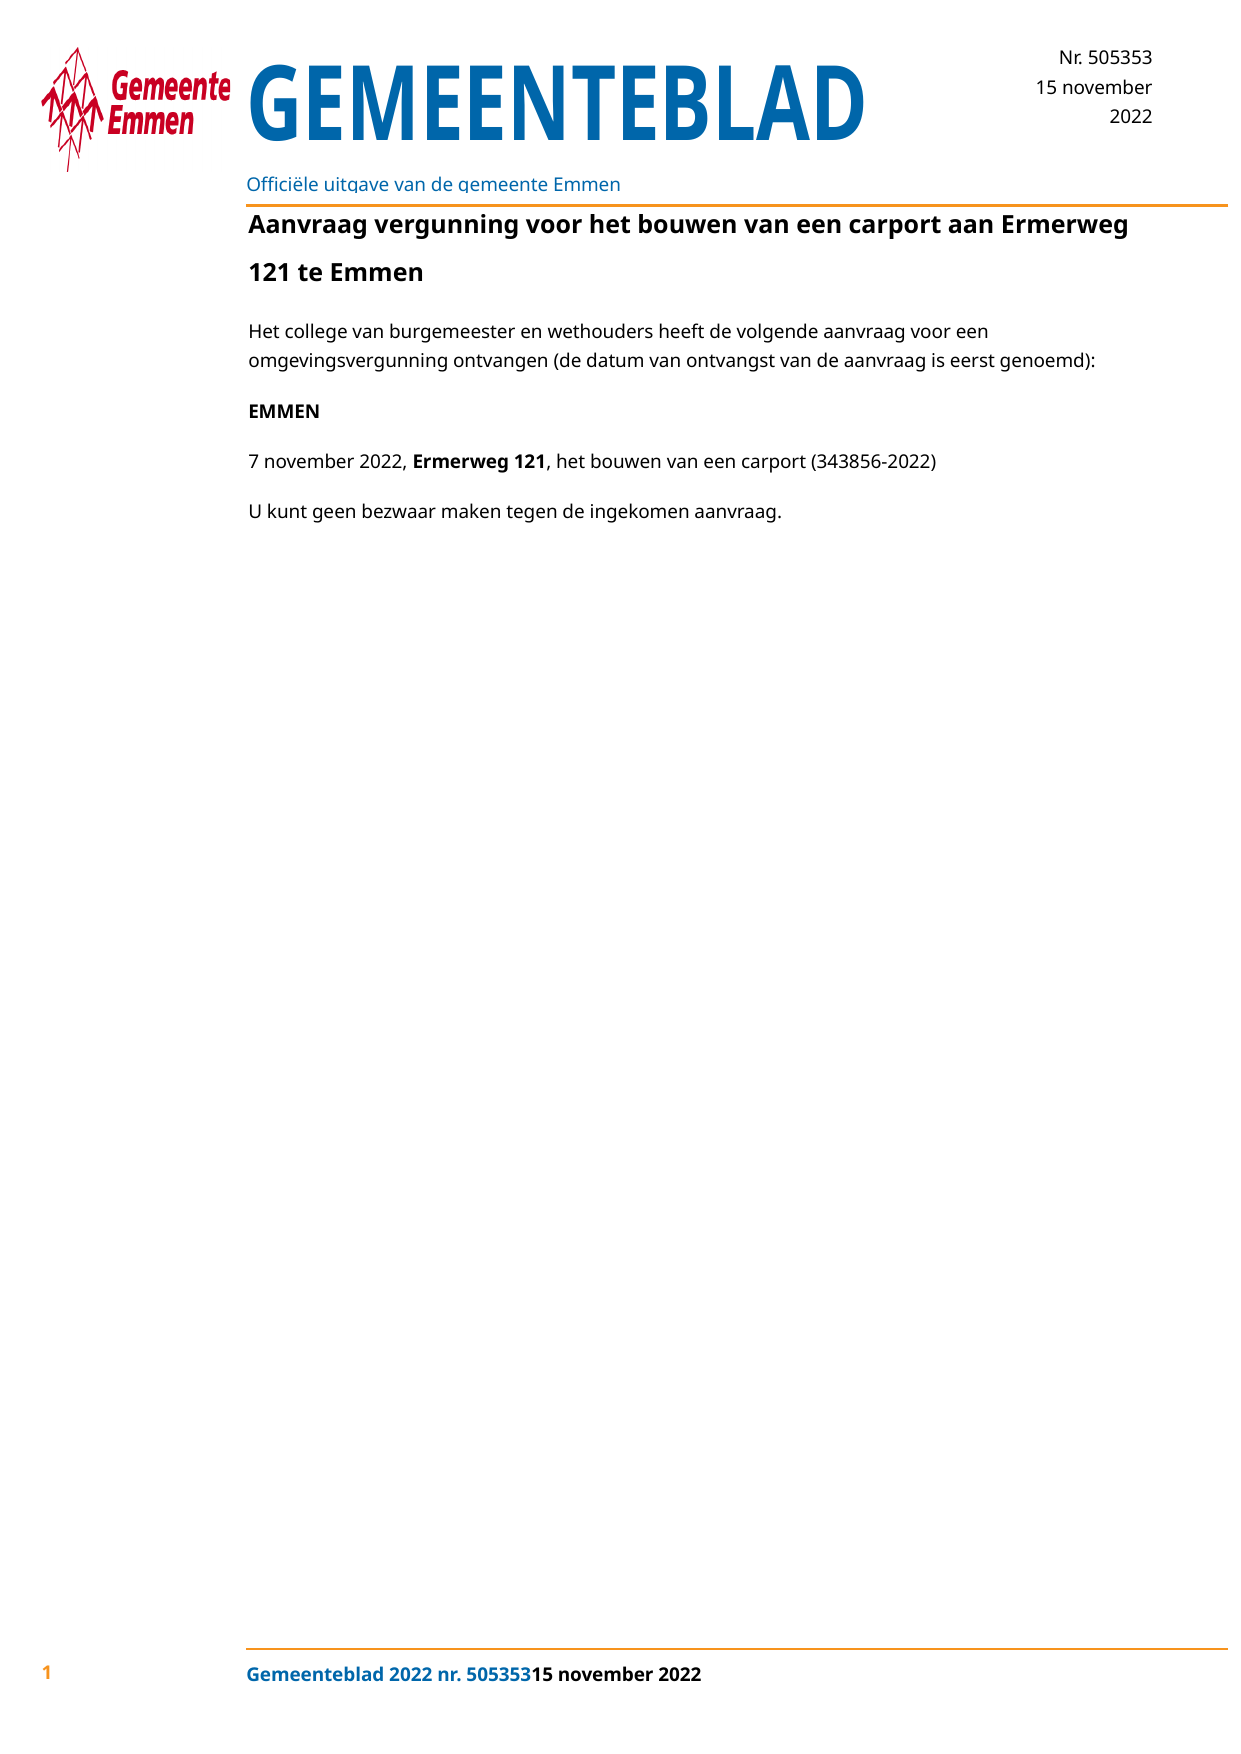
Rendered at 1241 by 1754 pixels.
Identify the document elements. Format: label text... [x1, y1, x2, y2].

text Aanvraag vergunning voor het bouwen van een carport aan Ermerweg 121 te Emmen [248, 207, 1152, 288]
text Het college van burgemeester en wethouders heeft de volgende aanvraag voor een omgevingsvergunning ontvangen (de datum van ontvangst van de aanvraag is eerst genoemd): [248, 318, 1152, 373]
text U kunt geen bezwaar maken tegen de ingekomen aanvraag. [248, 499, 1152, 524]
text EMMEN [248, 398, 1152, 424]
text 7 november 2022, Ermerweg 121, het bouwen van een carport (343856-2022) [248, 448, 1152, 474]
picture [41, 47, 231, 172]
